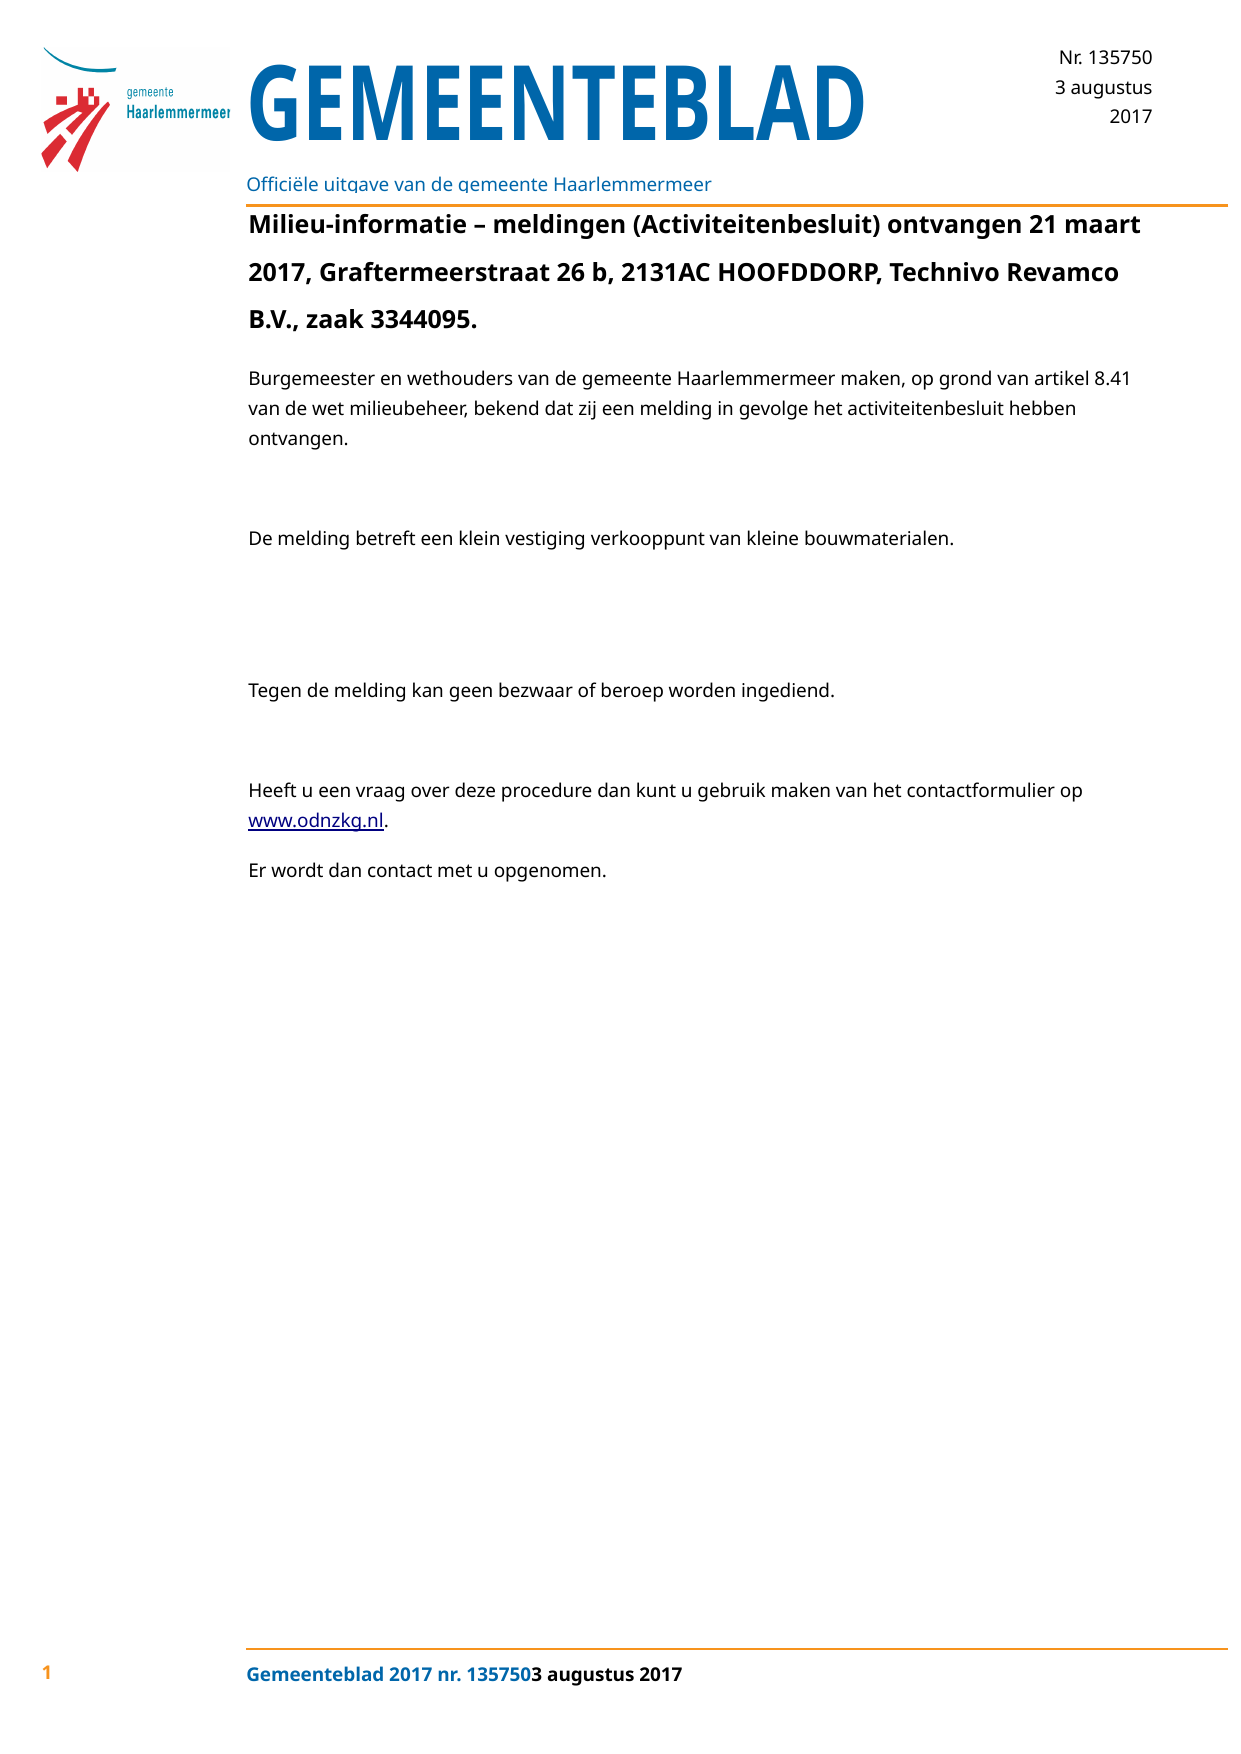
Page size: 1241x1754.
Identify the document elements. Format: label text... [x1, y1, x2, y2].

text Heeft u een vraag over deze procedure dan kunt u gebruik maken van het contactformulier op www.odnzkg.nl. [248, 778, 1152, 833]
text De melding betreft een klein vestiging verkooppunt van kleine bouwmaterialen. [248, 526, 1152, 551]
picture [41, 47, 231, 172]
text Tegen de melding kan geen bezwaar of beroep worden ingediend. [248, 677, 1152, 702]
text Er wordt dan contact met u opgenomen. [248, 858, 1152, 883]
text Milieu-informatie – meldingen (Activiteitenbesluit) ontvangen 21 maart 2017, Graftermeerstraat 26 b, 2131AC HOOFDDORP, Technivo Revamco B.V., zaak 3344095. [248, 207, 1152, 336]
text Burgemeester en wethouders van de gemeente Haarlemmermeer maken, op grond van artikel 8.41 van de wet milieubeheer, bekend dat zij een melding in gevolge het activiteitenbesluit hebben ontvangen. [248, 366, 1152, 450]
